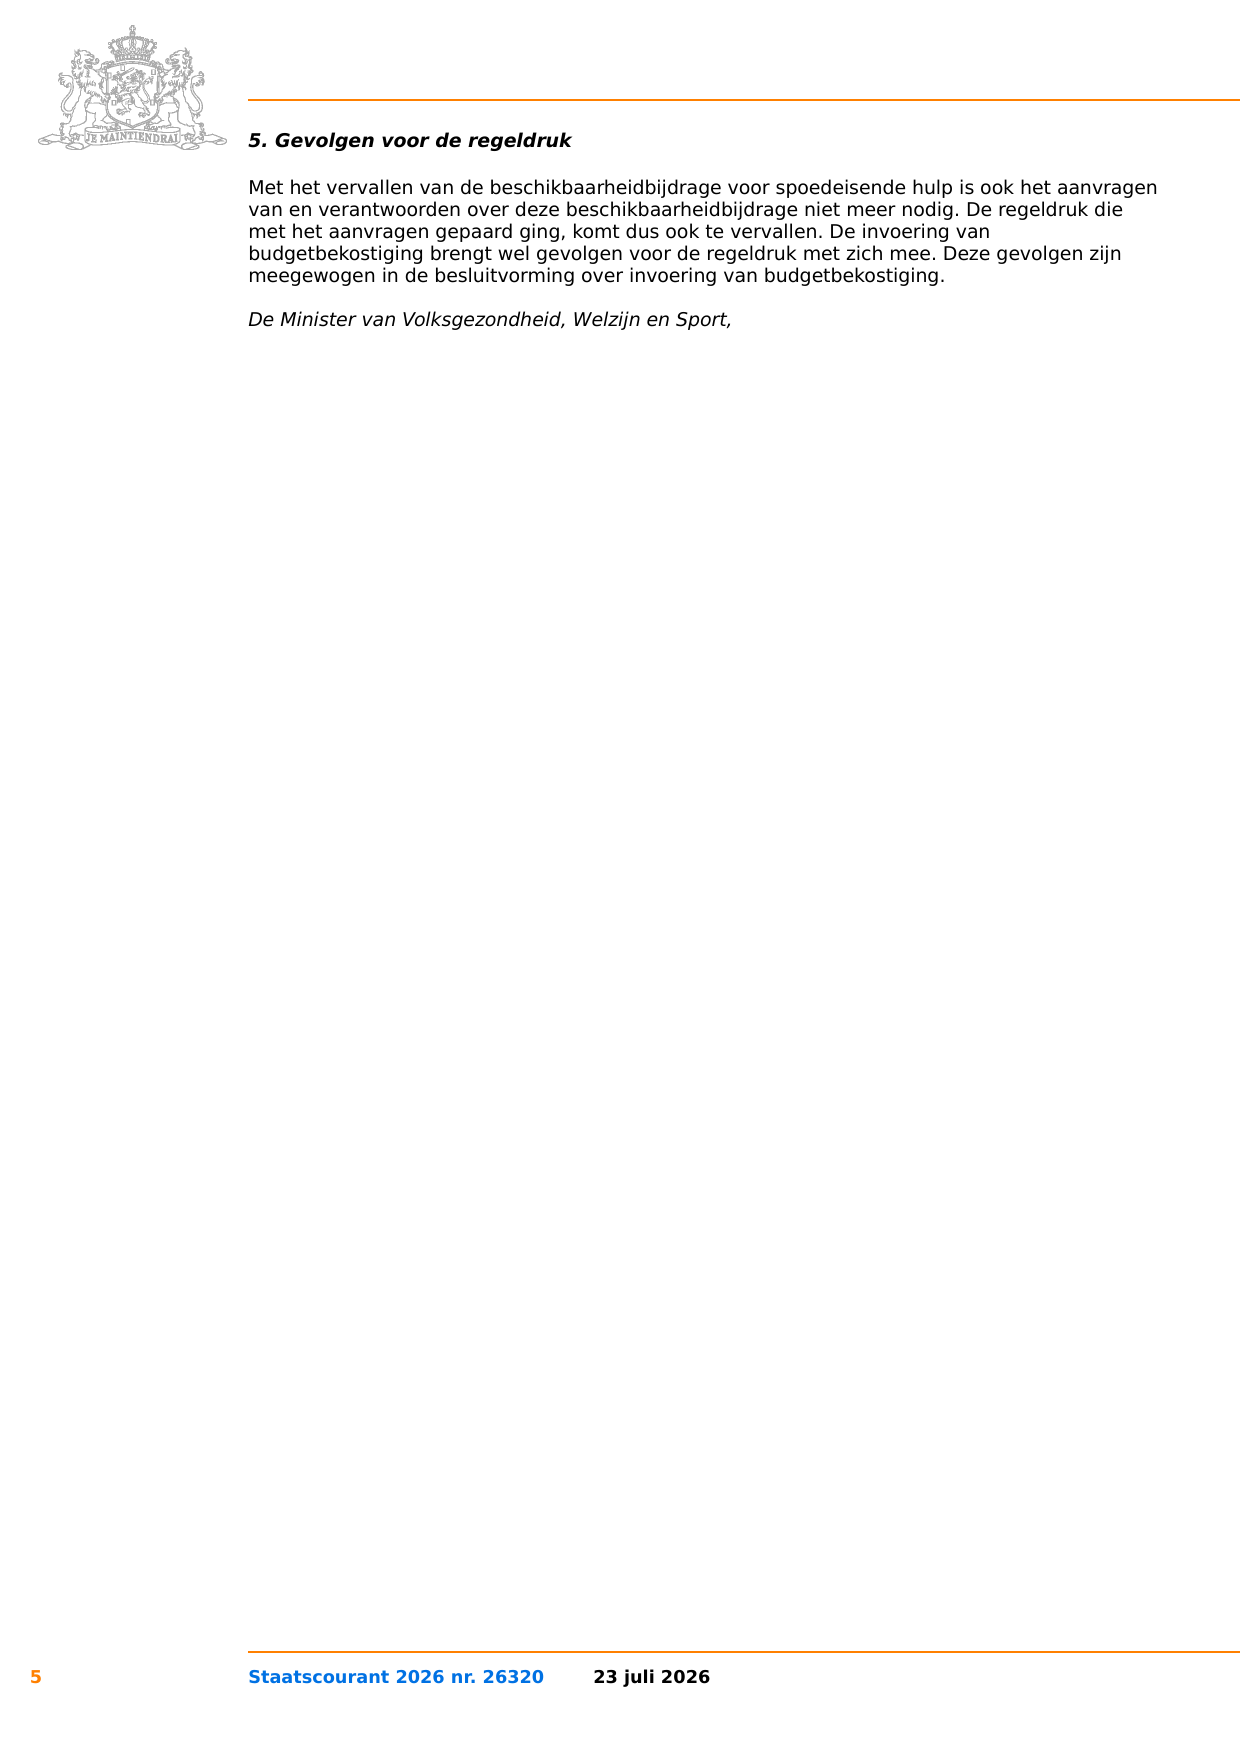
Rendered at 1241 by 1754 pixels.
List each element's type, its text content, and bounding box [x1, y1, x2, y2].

picture [38, 25, 227, 150]
subtitle 5. Gevolgen voor de regeldruk [248, 130, 1163, 152]
text Met het vervallen van de beschikbaarheidbijdrage voor spoedeisende hulp is ook het aanvragen van en verantwoorden over deze beschikbaarheidbijdrage niet meer nodig. De regeldruk die met het aanvragen gepaard ging, komt dus ook te vervallen. De invoering van budgetbekostiging brengt wel gevolgen voor de regeldruk met zich mee. Deze gevolgen zijn meegewogen in de besluitvorming over invoering van budgetbekostiging. [248, 177, 1163, 287]
text De Minister van Volksgezondheid, Welzijn en Sport, [248, 309, 1163, 331]
